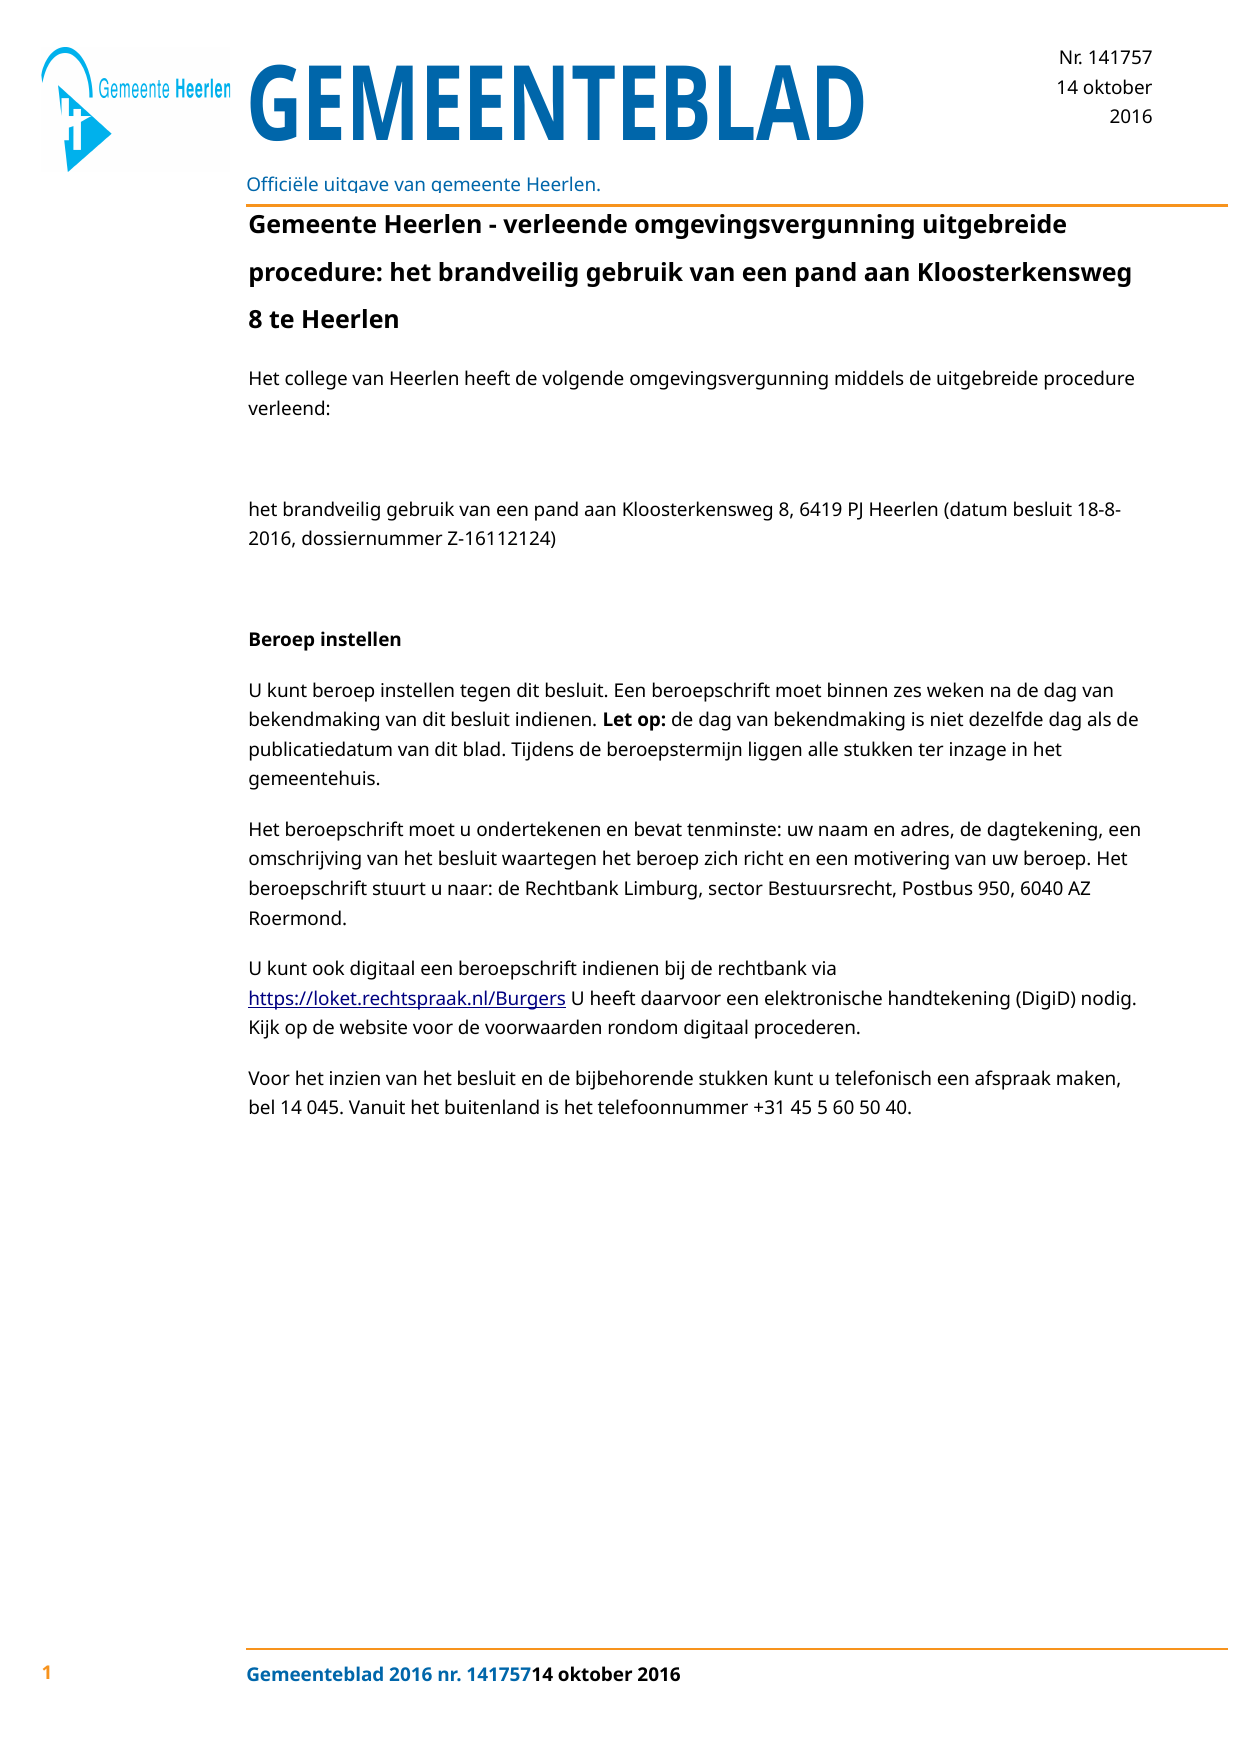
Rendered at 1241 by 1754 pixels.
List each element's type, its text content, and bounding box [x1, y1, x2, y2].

text Beroep instellen [248, 626, 1152, 652]
text Het college van Heerlen heeft de volgende omgevingsvergunning middels de uitgebreide procedure verleend: [248, 366, 1152, 421]
text U kunt beroep instellen tegen dit besluit. Een beroepschrift moet binnen zes weken na de dag van bekendmaking van dit besluit indienen. Let op: de dag van bekendmaking is niet dezelfde dag als de publicatiedatum van dit blad. Tijdens de beroepstermijn liggen alle stukken ter inzage in het gemeentehuis. [248, 677, 1152, 791]
picture [41, 47, 231, 172]
text Gemeente Heerlen - verleende omgevingsvergunning uitgebreide procedure: het brandveilig gebruik van een pand aan Kloosterkensweg 8 te Heerlen [248, 207, 1152, 336]
text U kunt ook digitaal een beroepschrift indienen bij de rechtbank via https://loket.rechtspraak.nl/Burgers U heeft daarvoor een elektronische handtekening (DigiD) nodig. Kijk op de website voor de voorwaarden rondom digitaal procederen. [248, 955, 1152, 1040]
text het brandveilig gebruik van een pand aan Kloosterkensweg 8, 6419 PJ Heerlen (datum besluit 18-8-2016, dossiernummer Z-16112124) [248, 496, 1152, 551]
text Voor het inzien van het besluit en de bijbehorende stukken kunt u telefonisch een afspraak maken, bel 14 045. Vanuit het buitenland is het telefoonnummer +31 45 5 60 50 40. [248, 1065, 1152, 1120]
text Het beroepschrift moet u ondertekenen en bevat tenminste: uw naam en adres, de dagtekening, een omschrijving van het besluit waartegen het beroep zich richt en een motivering van uw beroep. Het beroepschrift stuurt u naar: de Rechtbank Limburg, sector Bestuursrecht, Postbus 950, 6040 AZ Roermond. [248, 816, 1152, 930]
picture [41, 47, 58, 70]
